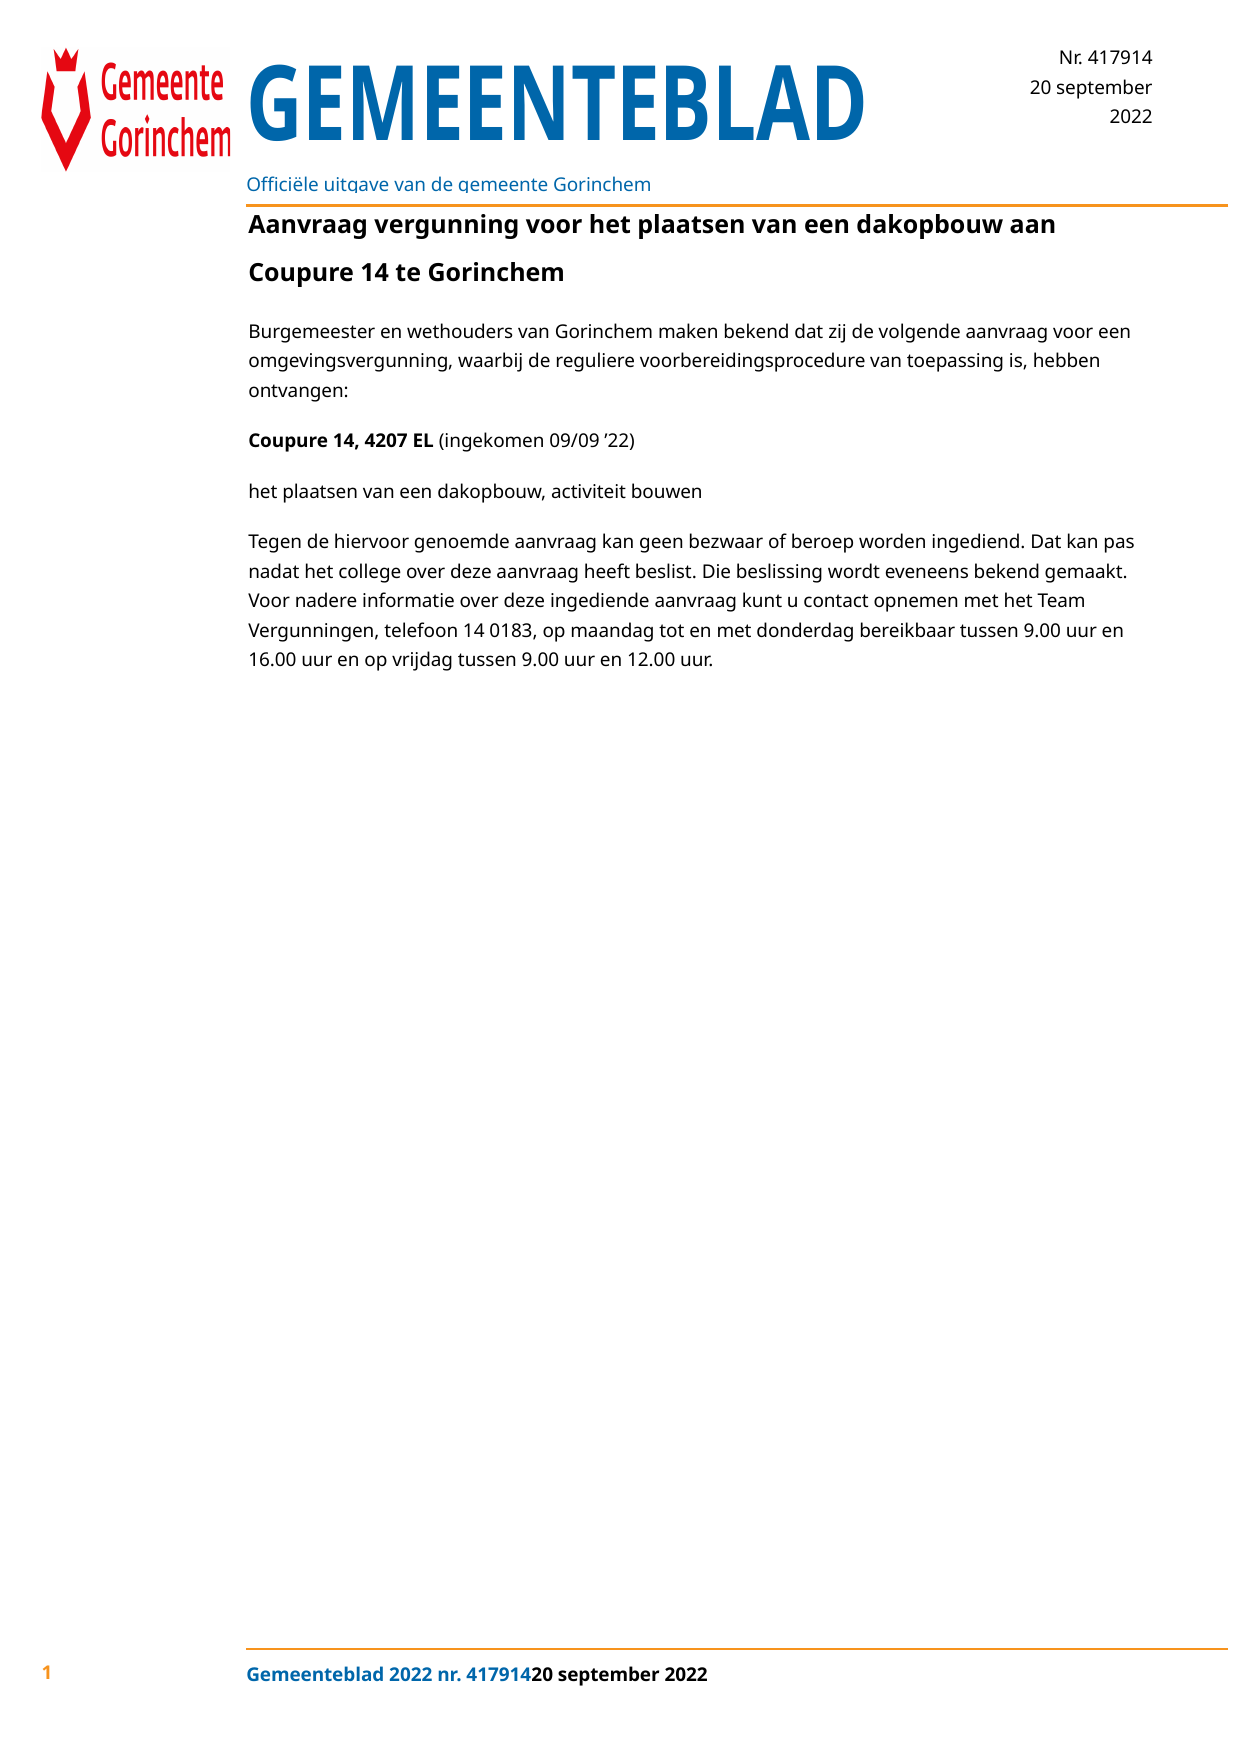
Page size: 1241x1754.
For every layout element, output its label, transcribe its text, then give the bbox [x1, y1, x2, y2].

text Burgemeester en wethouders van Gorinchem maken bekend dat zij de volgende aanvraag voor een omgevingsvergunning, waarbij de reguliere voorbereidingsprocedure van toepassing is, hebben ontvangen: [248, 318, 1152, 403]
text Aanvraag vergunning voor het plaatsen van een dakopbouw aan Coupure 14 te Gorinchem [248, 207, 1152, 288]
text het plaatsen van een dakopbouw, activiteit bouwen [248, 478, 1152, 504]
text Coupure 14, 4207 EL (ingekomen 09/09 ’22) [248, 427, 1152, 453]
text Tegen de hiervoor genoemde aanvraag kan geen bezwaar of beroep worden ingediend. Dat kan pas nadat het college over deze aanvraag heeft beslist. Die beslissing wordt eveneens bekend gemaakt. Voor nadere informatie over deze ingediende aanvraag kunt u contact opnemen met het Team Vergunningen, telefoon 14 0183, op maandag tot en met donderdag bereikbaar tussen 9.00 uur en 16.00 uur en op vrijdag tussen 9.00 uur en 12.00 uur. [248, 528, 1152, 672]
picture [41, 47, 231, 172]
